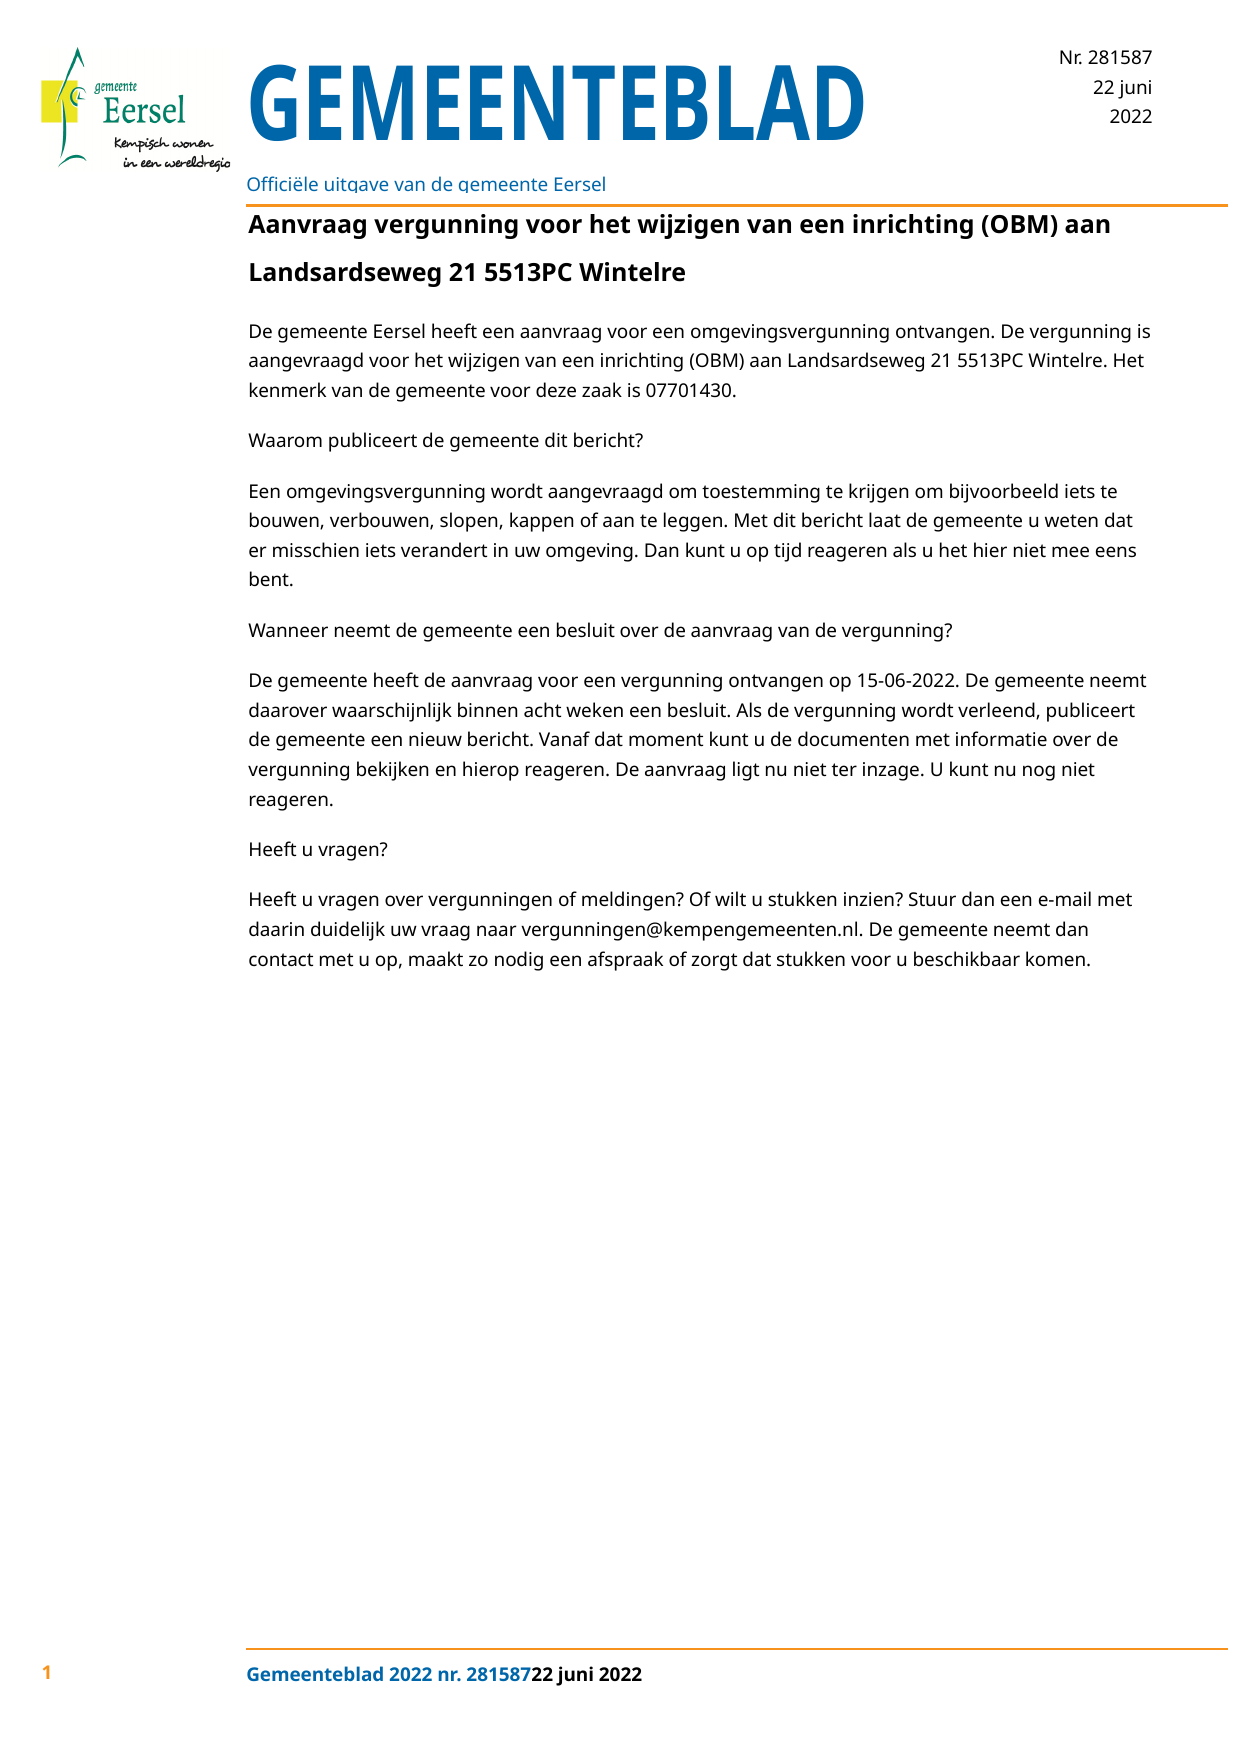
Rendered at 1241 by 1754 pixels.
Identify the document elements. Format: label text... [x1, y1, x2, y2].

text Wanneer neemt de gemeente een besluit over de aanvraag van de vergunning? [248, 617, 1152, 643]
text De gemeente Eersel heeft een aanvraag voor een omgevingsvergunning ontvangen. De vergunning is aangevraagd voor het wijzigen van een inrichting (OBM) aan Landsardseweg 21 5513PC Wintelre. Het kenmerk van de gemeente voor deze zaak is 07701430. [248, 318, 1152, 403]
text Heeft u vragen over vergunningen of meldingen? Of wilt u stukken inzien? Stuur dan een e-mail met daarin duidelijk uw vraag naar vergunningen@kempengemeenten.nl. De gemeente neemt dan contact met u op, maakt zo nodig een afspraak of zorgt dat stukken voor u beschikbaar komen. [248, 887, 1152, 972]
text Waarom publiceert de gemeente dit bericht? [248, 427, 1152, 453]
text Een omgevingsvergunning wordt aangevraagd om toestemming te krijgen om bijvoorbeeld iets te bouwen, verbouwen, slopen, kappen of aan te leggen. Met dit bericht laat de gemeente u weten dat er misschien iets verandert in uw omgeving. Dan kunt u op tijd reageren als u het hier niet mee eens bent. [248, 478, 1152, 592]
picture [41, 47, 231, 172]
text De gemeente heeft de aanvraag voor een vergunning ontvangen op 15-06-2022. De gemeente neemt daarover waarschijnlijk binnen acht weken een besluit. Als de vergunning wordt verleend, publiceert de gemeente een nieuw bericht. Vanaf dat moment kunt u de documenten met informatie over de vergunning bekijken en hierop reageren. De aanvraag ligt nu niet ter inzage. U kunt nu nog niet reageren. [248, 667, 1152, 812]
text Heeft u vragen? [248, 836, 1152, 862]
text Aanvraag vergunning voor het wijzigen van een inrichting (OBM) aan Landsardseweg 21 5513PC Wintelre [248, 207, 1152, 288]
